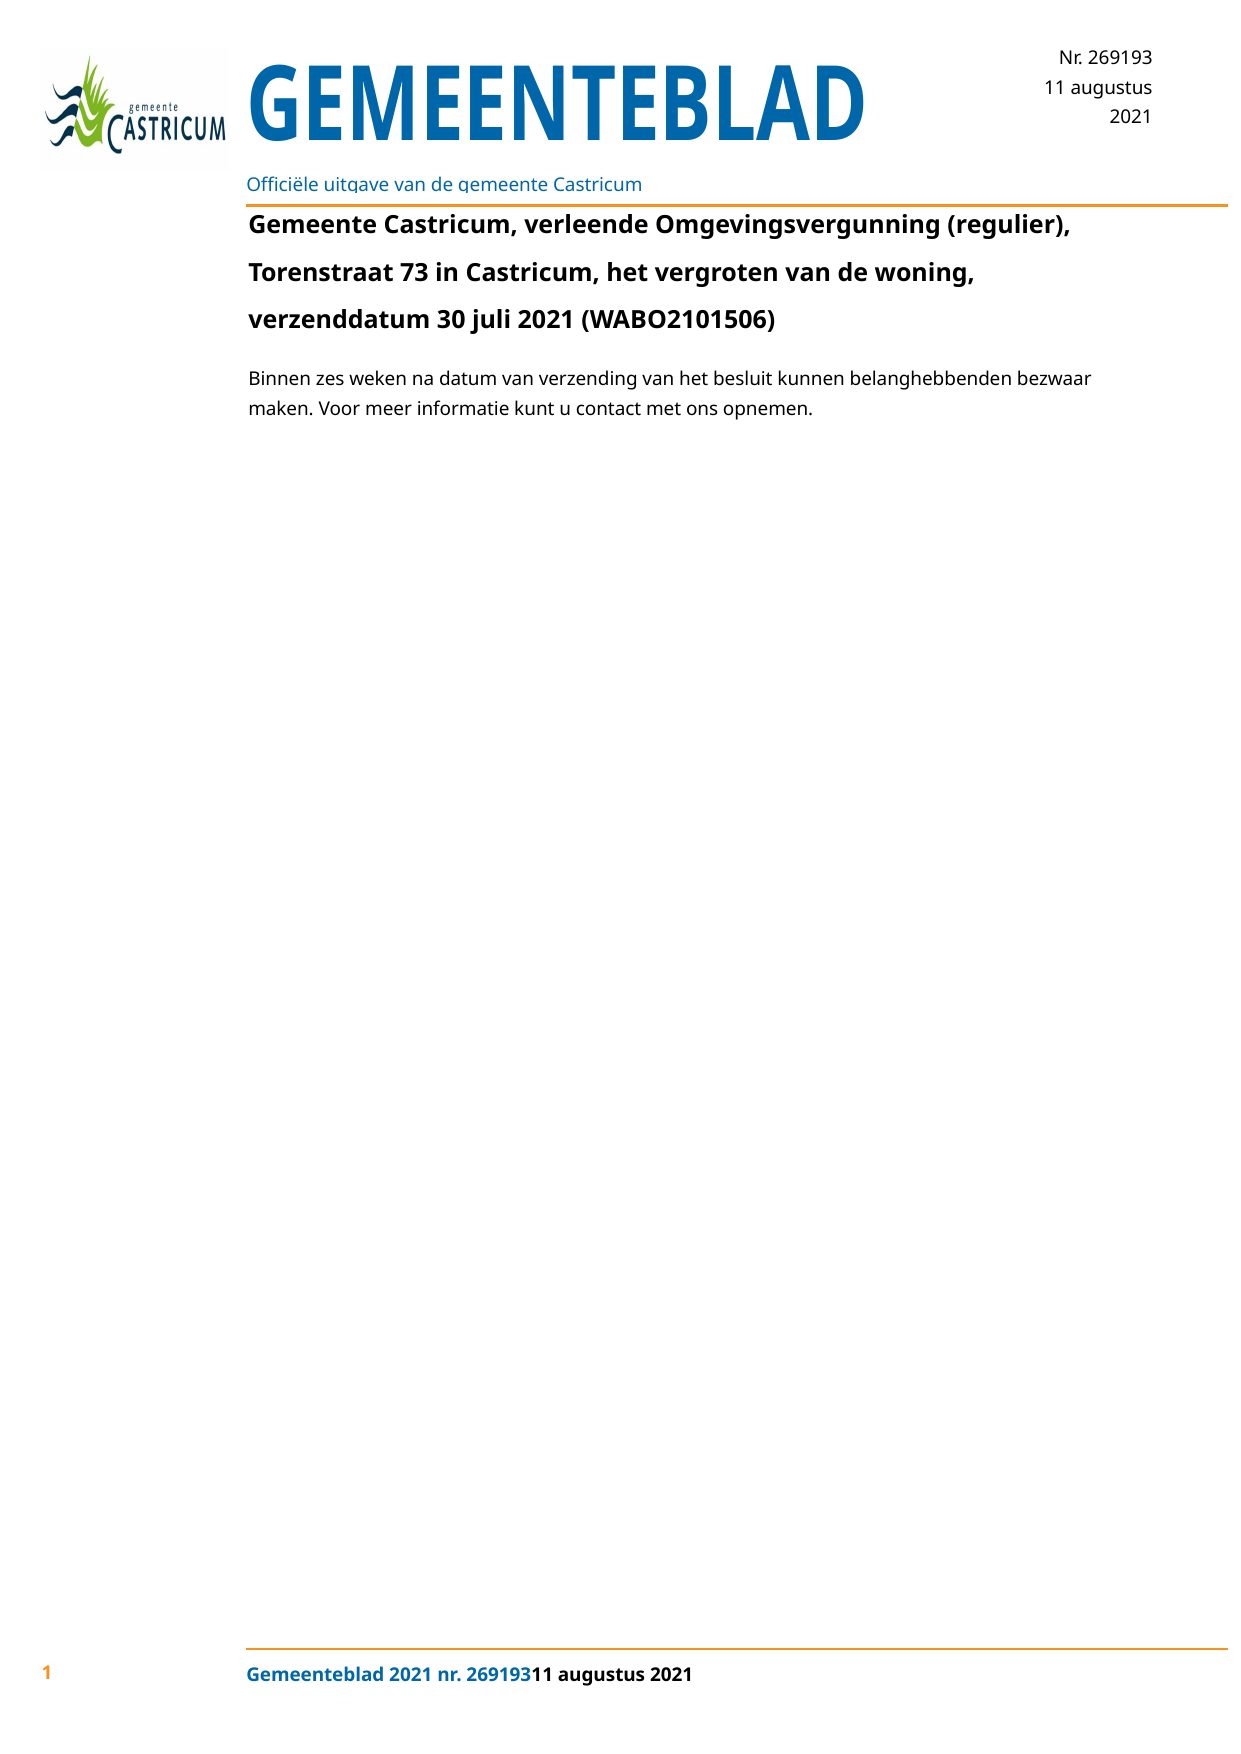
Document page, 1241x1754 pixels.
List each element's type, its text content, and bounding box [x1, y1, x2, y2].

text Gemeente Castricum, verleende Omgevingsvergunning (regulier), Torenstraat 73 in Castricum, het vergroten van de woning, verzenddatum 30 juli 2021 (WABO2101506) [248, 207, 1152, 336]
text Binnen zes weken na datum van verzending van het besluit kunnen belanghebbenden bezwaar maken. Voor meer informatie kunt u contact met ons opnemen. [248, 366, 1152, 421]
picture [41, 47, 231, 172]
